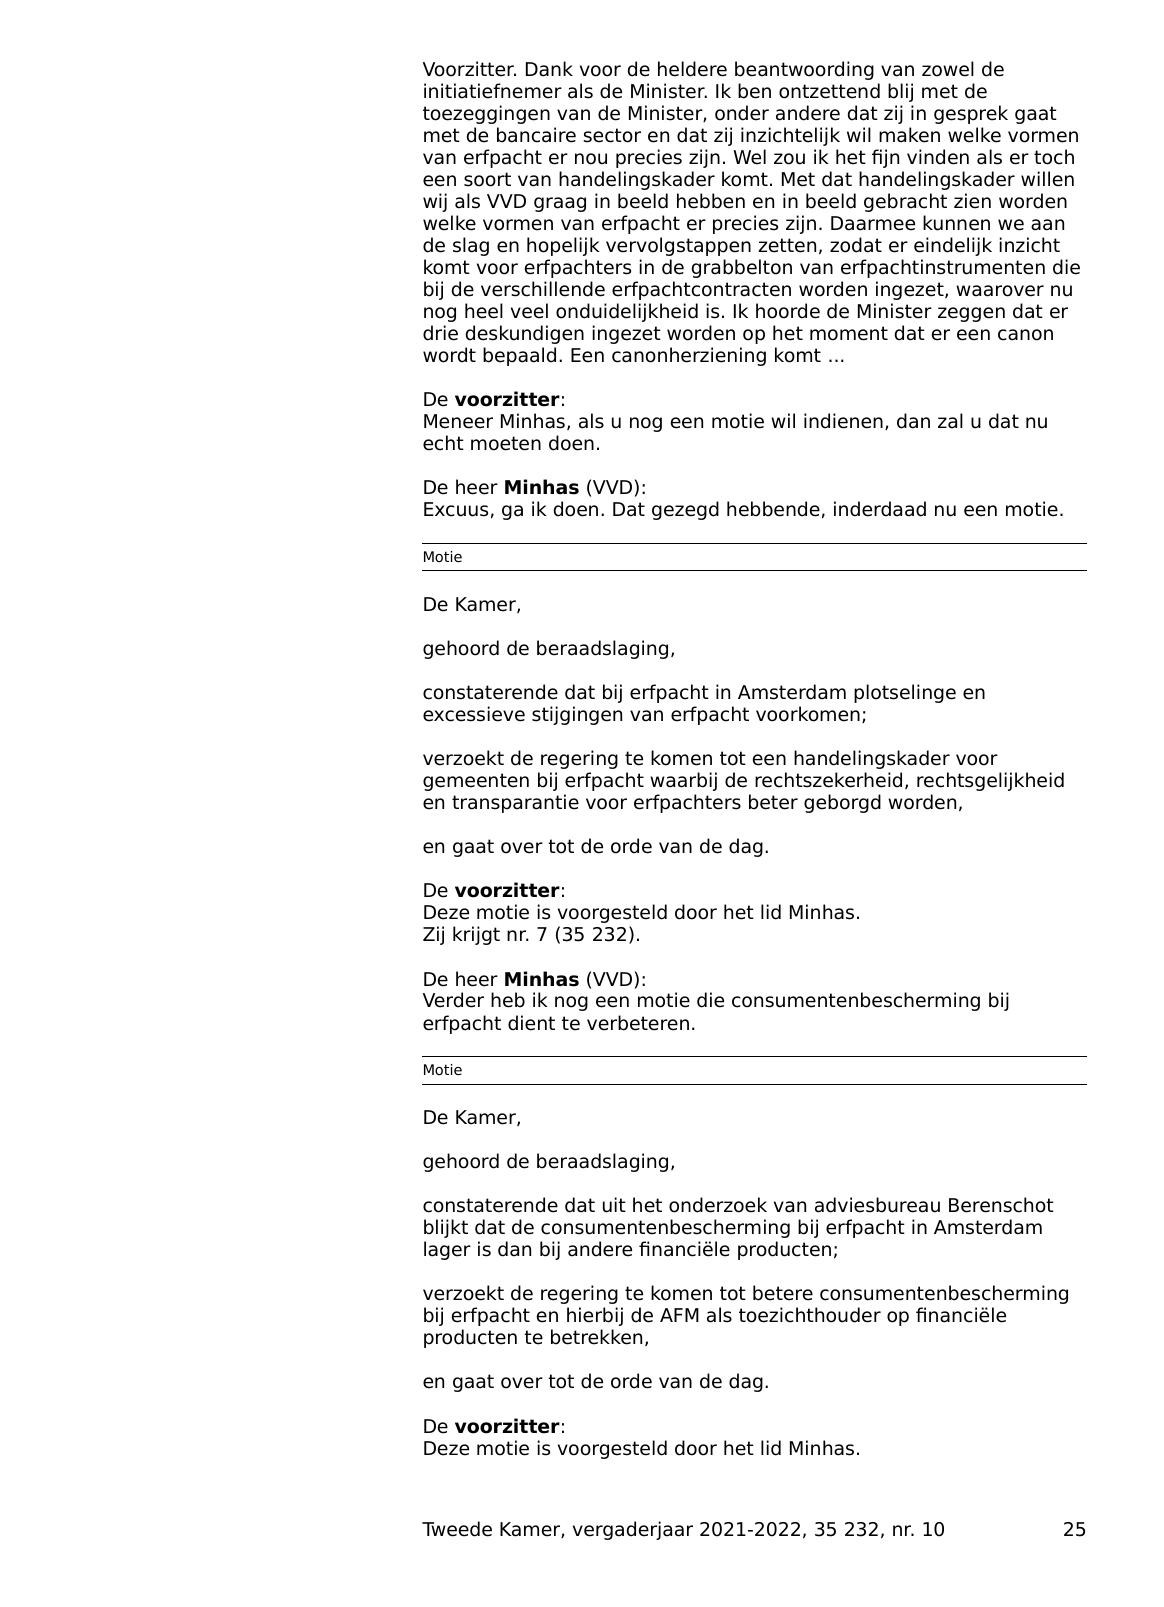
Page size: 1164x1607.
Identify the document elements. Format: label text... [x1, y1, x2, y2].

text gehoord de beraadslaging, [422, 638, 1087, 660]
text De Kamer, [422, 1107, 1087, 1129]
text De heer Minhas (VVD): [422, 968, 1087, 990]
text verzoekt de regering te komen tot betere consumentenbescherming bij erfpacht en hierbij de AFM als toezichthouder op financiële producten te betrekken, [422, 1283, 1087, 1349]
table_header Motie [422, 544, 1087, 570]
text Deze motie is voorgesteld door het lid Minhas. [422, 1438, 1087, 1459]
text Deze motie is voorgesteld door het lid Minhas. [422, 902, 1087, 924]
text De voorzitter: [422, 389, 1087, 411]
text gehoord de beraadslaging, [422, 1151, 1087, 1173]
text constaterende dat uit het onderzoek van adviesbureau Berenschot blijkt dat de consumentenbescherming bij erfpacht in Amsterdam lager is dan bij andere financiële producten; [422, 1195, 1087, 1261]
text constaterende dat bij erfpacht in Amsterdam plotselinge en excessieve stijgingen van erfpacht voorkomen; [422, 682, 1087, 726]
text Verder heb ik nog een motie die consumentenbescherming bij erfpacht dient te verbeteren. [422, 990, 1087, 1034]
text De voorzitter: [422, 1416, 1087, 1438]
table_header Motie [422, 1057, 1087, 1084]
text De voorzitter: [422, 880, 1087, 902]
text Voorzitter. Dank voor de heldere beantwoording van zowel de initiatiefnemer als de Minister. Ik ben ontzettend blij met de toezeggingen van de Minister, onder andere dat zij in gesprek gaat met de bancaire sector en dat zij inzichtelijk wil maken welke vormen van erfpacht er nou precies zijn. Wel zou ik het fijn vinden als er toch een soort van handelingskader komt. Met dat handelingskader willen wij als VVD graag in beeld hebben en in beeld gebracht zien worden welke vormen van erfpacht er precies zijn. Daarmee kunnen we aan de slag en hopelijk vervolgstappen zetten, zodat er eindelijk inzicht komt voor erfpachters in de grabbelton van erfpachtinstrumenten die bij de verschillende erfpachtcontracten worden ingezet, waarover nu nog heel veel onduidelijkheid is. Ik hoorde de Minister zeggen dat er drie deskundigen ingezet worden op het moment dat er een canon wordt bepaald. Een canonherziening komt ... [422, 59, 1087, 367]
text en gaat over tot de orde van de dag. [422, 1371, 1087, 1393]
text Meneer Minhas, als u nog een motie wil indienen, dan zal u dat nu echt moeten doen. [422, 411, 1087, 455]
text De Kamer, [422, 593, 1087, 616]
text en gaat over tot de orde van de dag. [422, 836, 1087, 858]
text verzoekt de regering te komen tot een handelingskader voor gemeenten bij erfpacht waarbij de rechtszekerheid, rechtsgelijkheid en transparantie voor erfpachters beter geborgd worden, [422, 748, 1087, 814]
text Zij krijgt nr. 7 (35 232). [422, 924, 1087, 946]
text Excuus, ga ik doen. Dat gezegd hebbende, inderdaad nu een motie. [422, 499, 1087, 521]
text De heer Minhas (VVD): [422, 477, 1087, 499]
